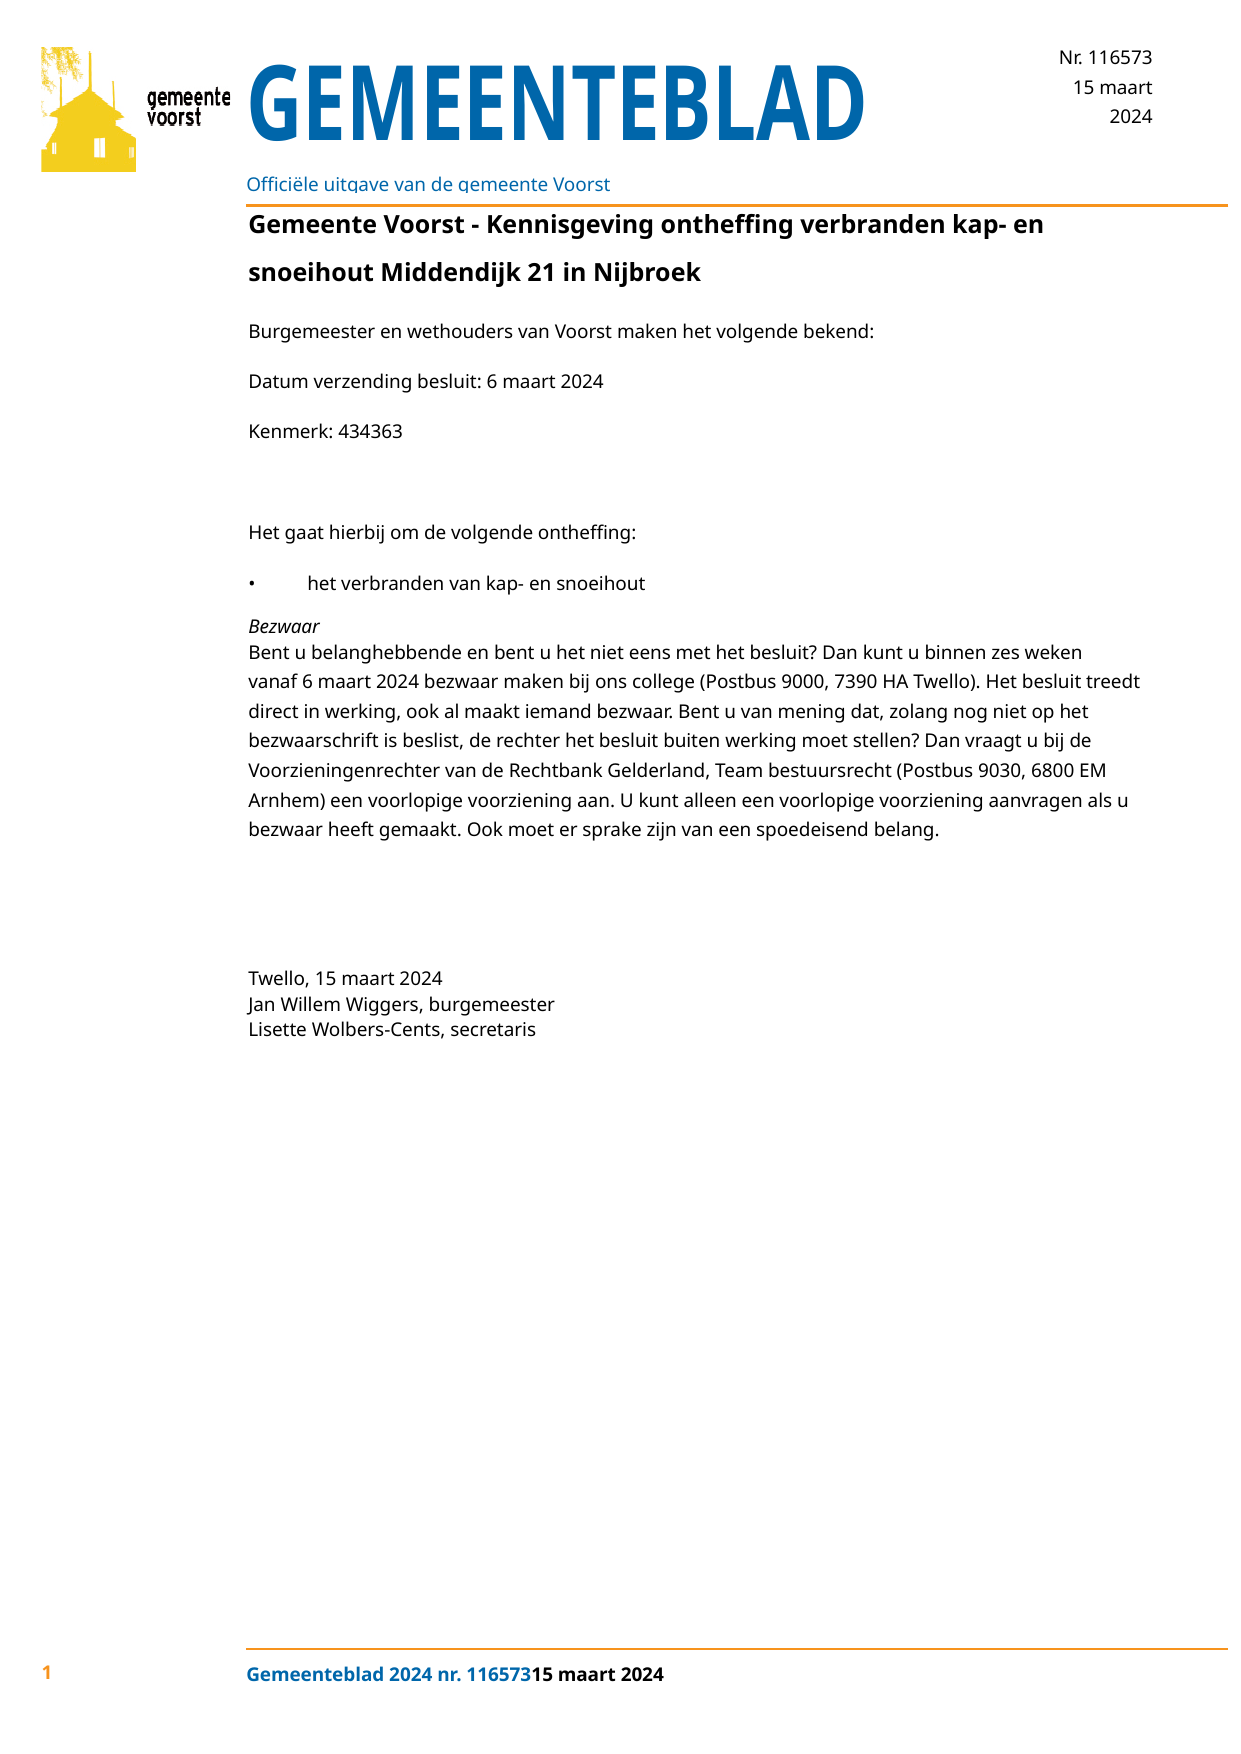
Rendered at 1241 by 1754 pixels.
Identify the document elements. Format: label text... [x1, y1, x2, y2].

text Gemeente Voorst - Kennisgeving ontheffing verbranden kap- en snoeihout Middendijk 21 in Nijbroek [248, 207, 1152, 288]
text Burgemeester en wethouders van Voorst maken het volgende bekend: [248, 318, 1152, 344]
text Bezwaar [248, 613, 1152, 639]
text Jan Willem Wiggers, burgemeester [248, 991, 1152, 1016]
text Bent u belanghebbende en bent u het niet eens met het besluit? Dan kunt u binnen zes weken vanaf 6 maart 2024 bezwaar maken bij ons college (Postbus 9000, 7390 HA Twello). Het besluit treedt direct in werking, ook al maakt iemand bezwaar. Bent u van mening dat, zolang nog niet op het bezwaarschrift is beslist, de rechter het besluit buiten werking moet stellen? Dan vraagt u bij de Voorzieningenrechter van de Rechtbank Gelderland, Team bestuursrecht (Postbus 9030, 6800 EM Arnhem) een voorlopige voorziening aan. U kunt alleen een voorlopige voorziening aanvragen als u bezwaar heeft gemaakt. Ook moet er sprake zijn van een spoedeisend belang. [248, 639, 1152, 842]
picture [41, 47, 231, 172]
text Datum verzending besluit: 6 maart 2024 [248, 368, 1152, 394]
text Het gaat hierbij om de volgende ontheffing: [248, 519, 1152, 545]
list het verbranden van kap- en snoeihout [248, 570, 1152, 596]
text Kenmerk: 434363 [248, 419, 1152, 444]
text Lisette Wolbers-Cents, secretaris [248, 1016, 1152, 1042]
text Twello, 15 maart 2024 [248, 965, 1152, 991]
